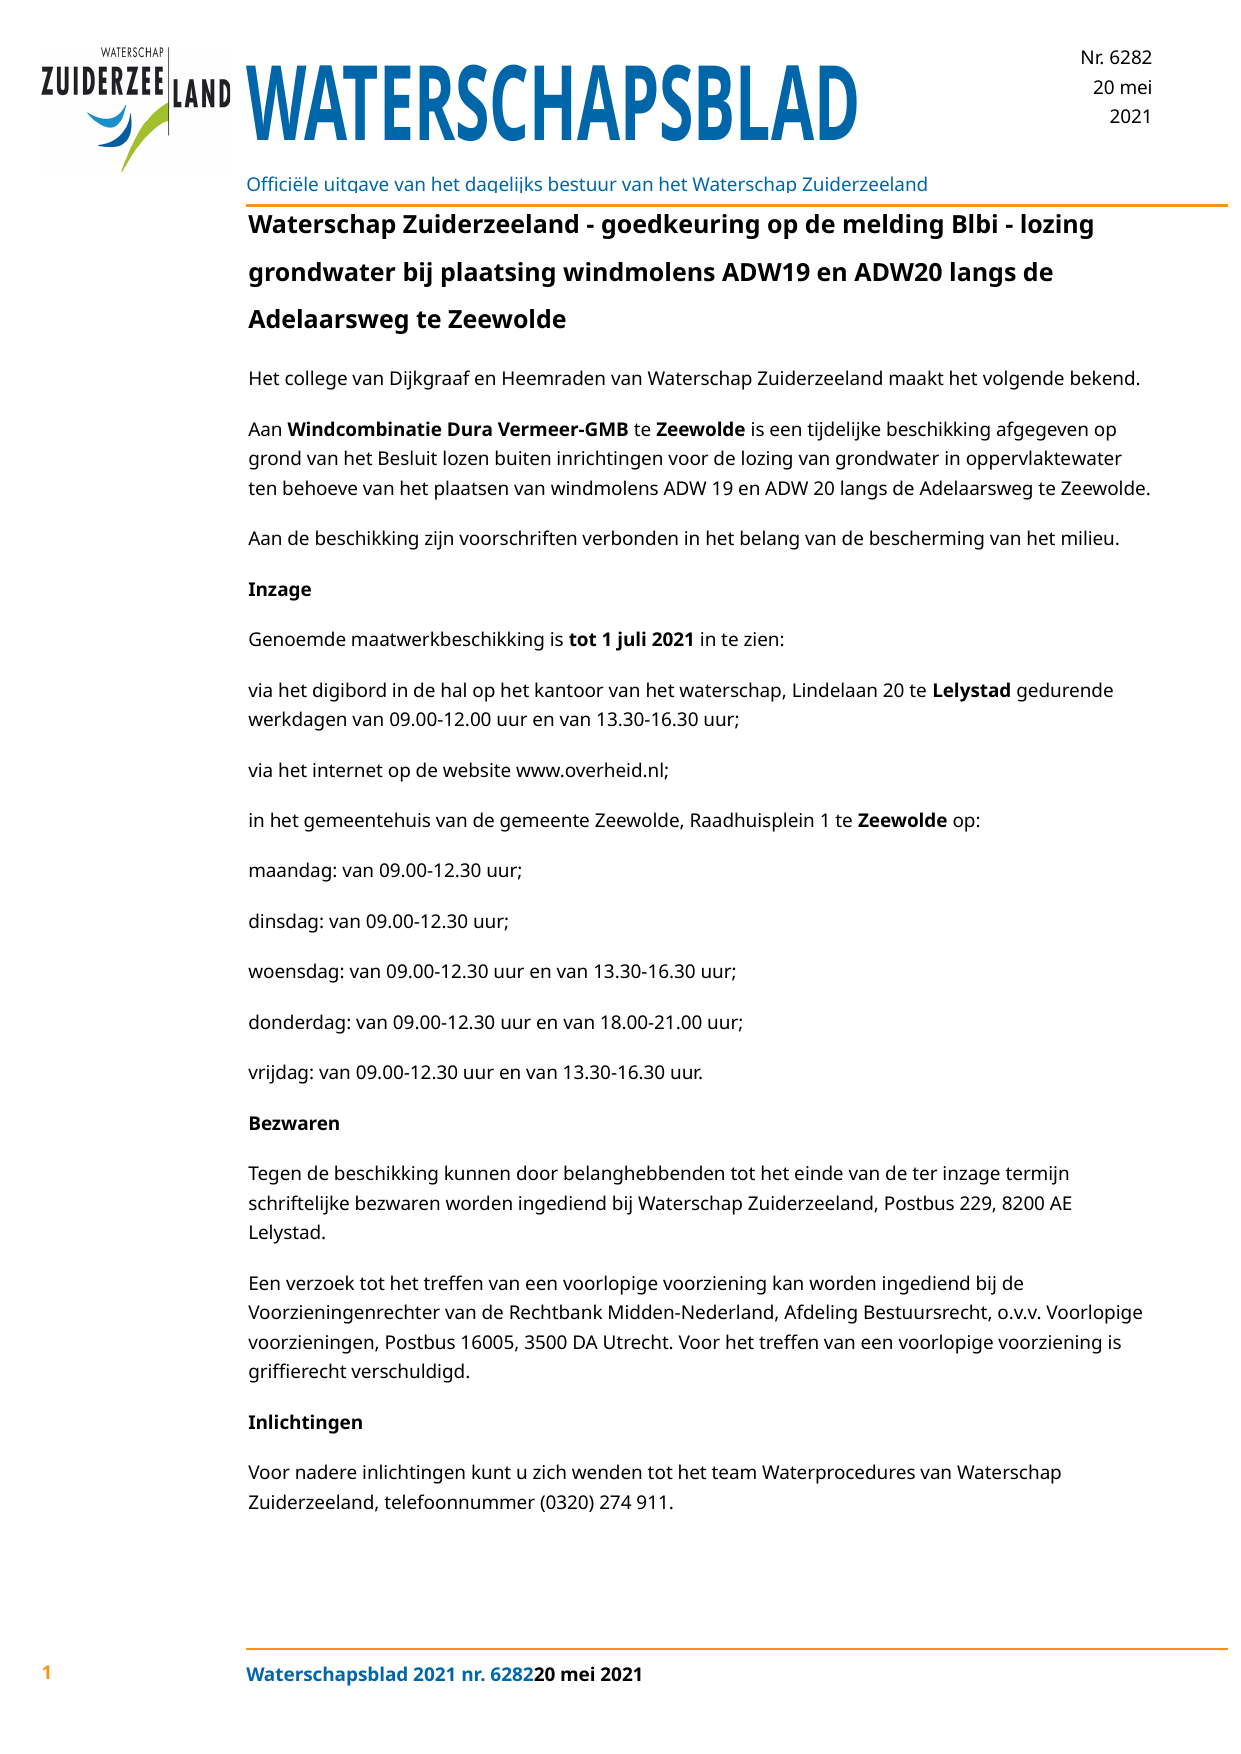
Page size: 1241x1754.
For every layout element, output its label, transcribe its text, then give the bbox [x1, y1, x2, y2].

text via het internet op de website www.overheid.nl; [248, 757, 1152, 782]
text Aan Windcombinatie Dura Vermeer-GMB te Zeewolde is een tijdelijke beschikking afgegeven op grond van het Besluit lozen buiten inrichtingen voor de lozing van grondwater in oppervlakte­water ten behoeve van het plaatsen van windmolens ADW 19 en ADW 20 langs de Adelaarsweg te Zeewolde. [248, 416, 1152, 501]
text maandag: van 09.00-12.30 uur; [248, 858, 1152, 883]
text woensdag: van 09.00-12.30 uur en van 13.30-16.30 uur; [248, 958, 1152, 984]
text dinsdag: van 09.00-12.30 uur; [248, 908, 1152, 934]
picture [41, 47, 231, 172]
text vrijdag: van 09.00-12.30 uur en van 13.30-16.30 uur. [248, 1059, 1152, 1085]
text donderdag: van 09.00-12.30 uur en van 18.00-21.00 uur; [248, 1009, 1152, 1034]
text Tegen de beschikking kunnen door belanghebbenden tot het einde van de ter inzage termijn schriftelijke bezwaren worden ingediend bij Waterschap Zuiderzeeland, Postbus 229, 8200 AE Lelystad. [248, 1160, 1152, 1245]
text Waterschap Zuiderzeeland - goedkeuring op de melding Blbi - lozing grondwater bij plaatsing windmolens ADW19 en ADW20 langs de Adelaarsweg te Zeewolde [248, 207, 1152, 336]
text Een verzoek tot het treffen van een voorlopige voorziening kan worden ingediend bij de Voorzieningenrechter van de Rechtbank Midden-Nederland, Afdeling Bestuursrecht, o.v.v. Voorlopige voorzieningen, Postbus 16005, 3500 DA Utrecht. Voor het treffen van een voorlopige voorziening is griffierecht verschuldigd. [248, 1270, 1152, 1384]
text in het gemeentehuis van de gemeente Zeewolde, Raadhuisplein 1 te Zeewolde op: [248, 807, 1152, 833]
text Het college van Dijkgraaf en Heemraden van Waterschap Zuiderzeeland maakt het volgende bekend. [248, 366, 1152, 391]
text via het digibord in de hal op het kantoor van het waterschap, Lindelaan 20 te Lelystad gedurende werkdagen van 09.00-12.00 uur en van 13.30-16.30 uur; [248, 677, 1152, 732]
text Aan de beschikking zijn voorschriften verbonden in het belang van de bescherming van het milieu. [248, 526, 1152, 551]
text Bezwaren [248, 1110, 1152, 1135]
text Genoemde maatwerkbeschikking is tot 1 juli 2021 in te zien: [248, 626, 1152, 652]
text Inlichtingen [248, 1409, 1152, 1434]
text Inzage [248, 576, 1152, 602]
text Voor nadere inlichtingen kunt u zich wenden tot het team Waterprocedures van Waterschap Zuiderzeeland, telefoonnummer (0320) 274 911. [248, 1459, 1152, 1514]
